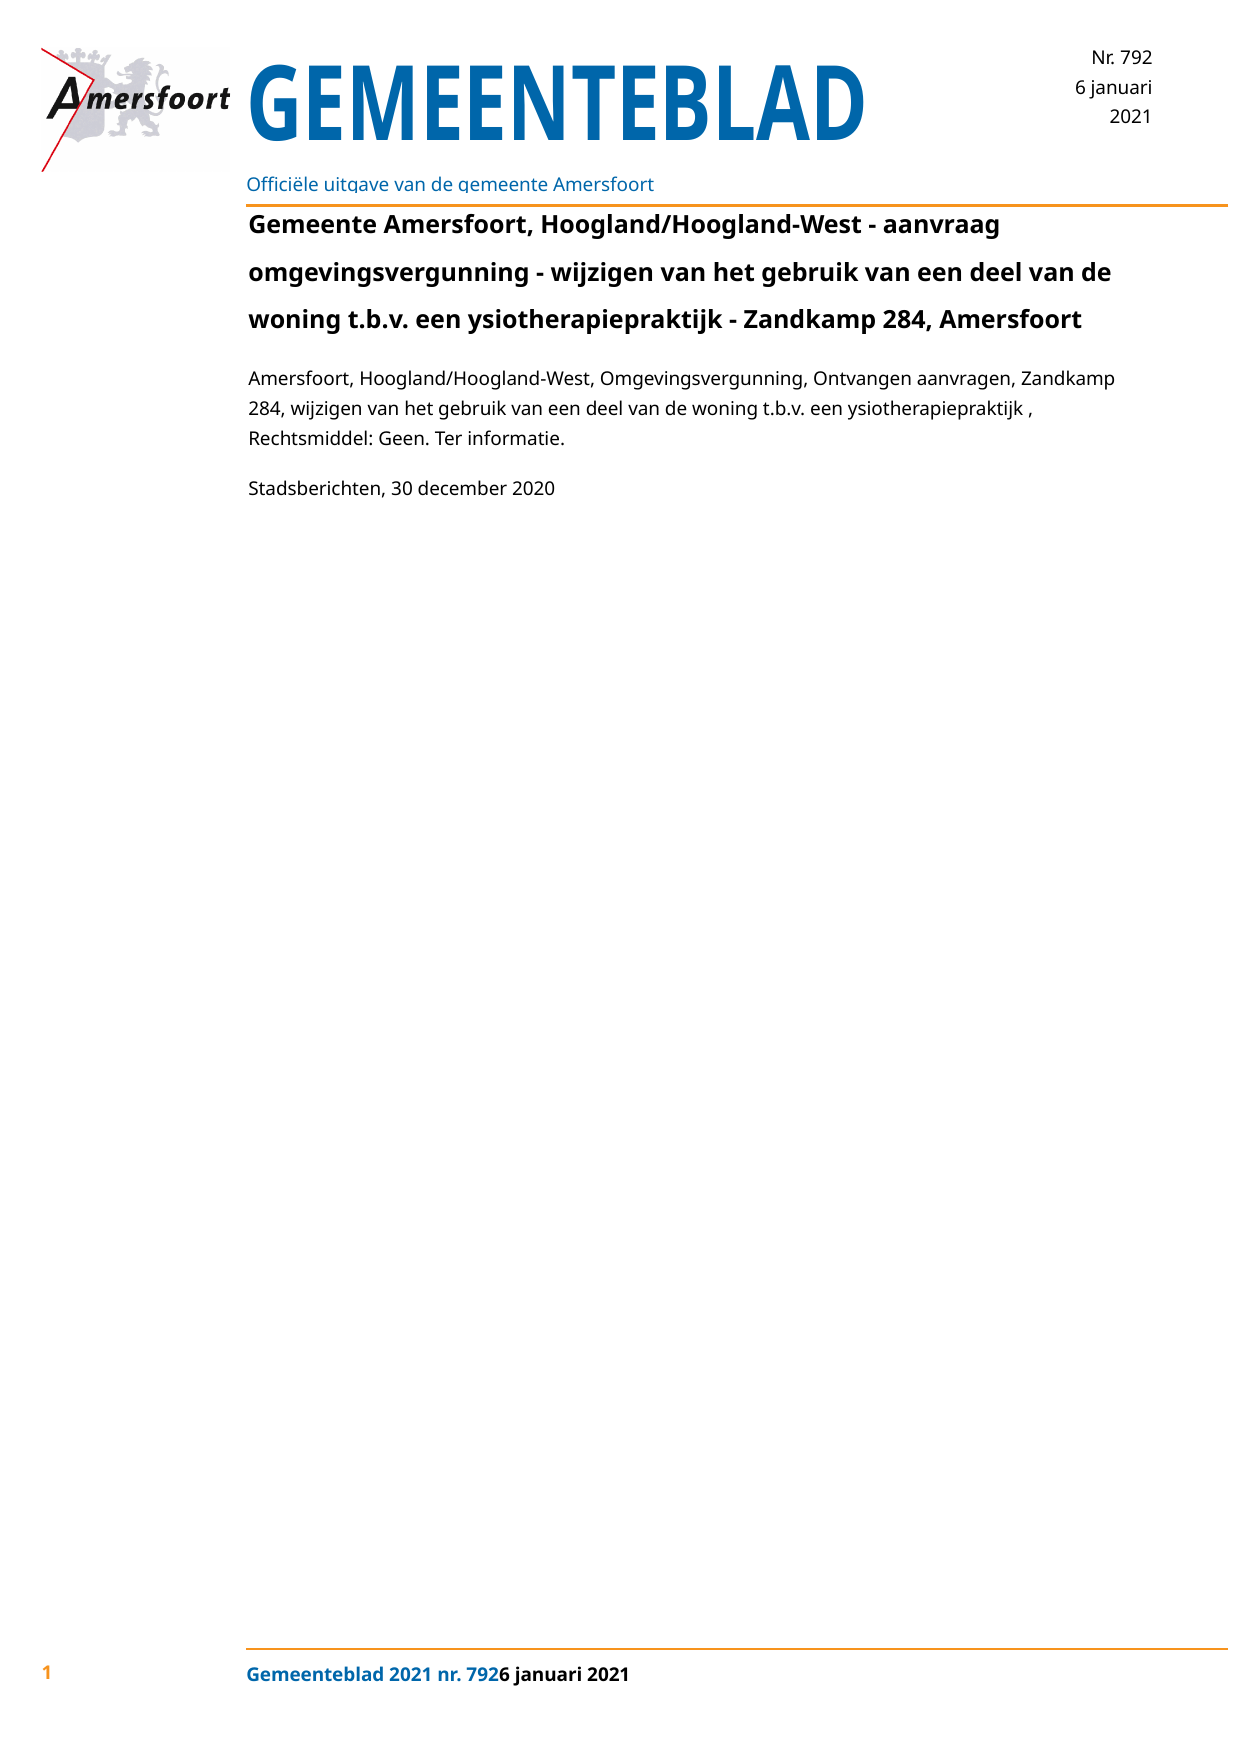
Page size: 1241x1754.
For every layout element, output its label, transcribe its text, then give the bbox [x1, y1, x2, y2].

picture [41, 47, 231, 172]
text Amersfoort, Hoogland/Hoogland-West, Omgevingsvergunning, Ontvangen aanvragen, Zandkamp 284, wijzigen van het gebruik van een deel van de woning t.b.v. een ysiotherapiepraktijk , Rechtsmiddel: Geen. Ter informatie. [248, 366, 1152, 450]
text Gemeente Amersfoort, Hoogland/Hoogland-West - aanvraag omgevingsvergunning - wijzigen van het gebruik van een deel van de woning t.b.v. een ysiotherapiepraktijk - Zandkamp 284, Amersfoort [248, 207, 1152, 336]
text Stadsberichten, 30 december 2020 [248, 475, 1152, 501]
